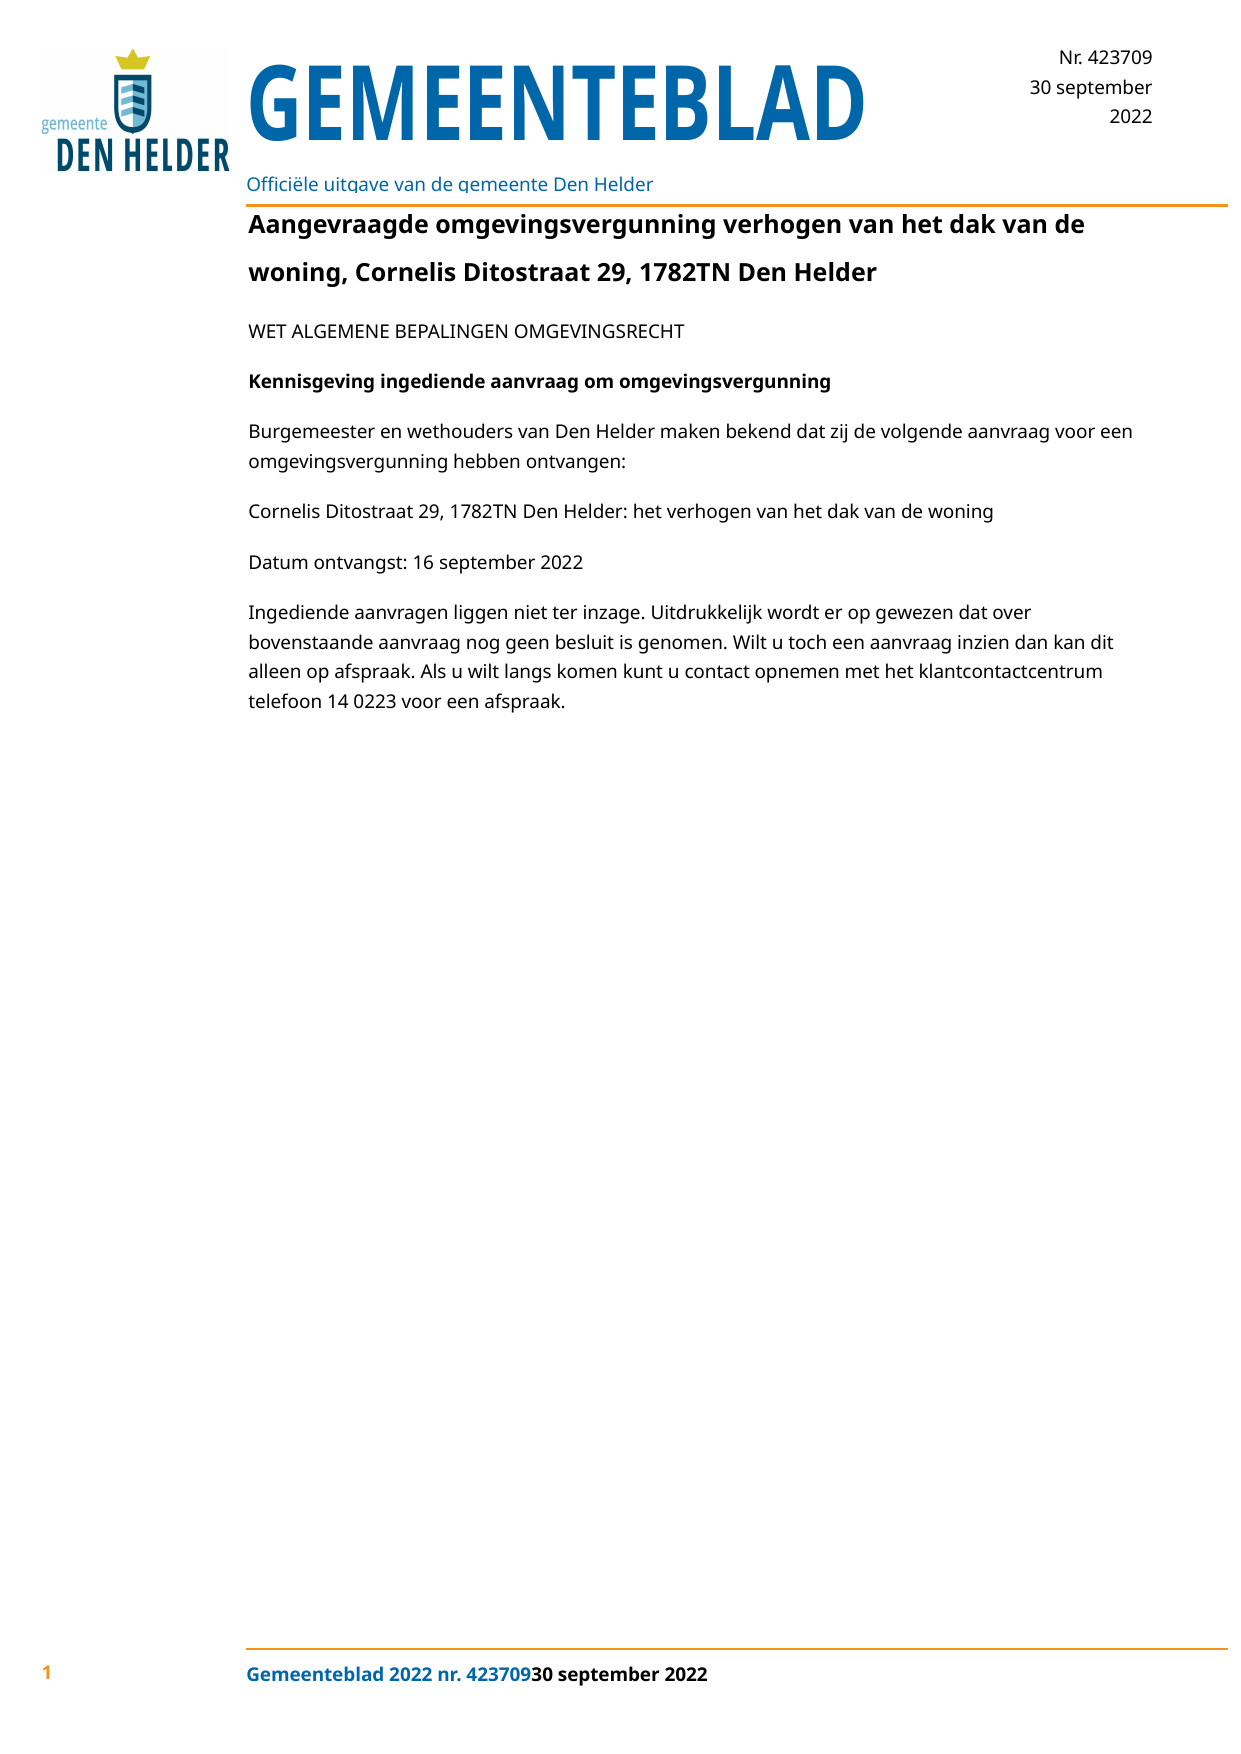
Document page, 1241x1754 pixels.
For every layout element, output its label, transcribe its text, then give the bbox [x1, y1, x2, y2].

picture [41, 47, 231, 172]
picture [63, 144, 68, 165]
text Burgemeester en wethouders van Den Helder maken bekend dat zij de volgende aanvraag voor een omgevingsvergunning hebben ontvangen: [248, 419, 1152, 474]
text Cornelis Ditostraat 29, 1782TN Den Helder: het verhogen van het dak van de woning [248, 499, 1152, 524]
text Kennisgeving ingediende aanvraag om omgevingsvergunning [248, 368, 1152, 394]
text WET ALGEMENE BEPALINGEN OMGEVINGSRECHT [248, 318, 1152, 344]
text Aangevraagde omgevingsvergunning verhogen van het dak van de woning, Cornelis Ditostraat 29, 1782TN Den Helder [248, 207, 1152, 288]
picture [130, 157, 135, 172]
picture [220, 160, 224, 172]
text Datum ontvangst: 16 september 2022 [248, 549, 1152, 575]
text Ingediende aanvragen liggen niet ter inzage. Uitdrukkelijk wordt er op gewezen dat over bovenstaande aanvraag nog geen besluit is genomen. Wilt u toch een aanvraag inzien dan kan dit alleen op afspraak. Als u wilt langs komen kunt u contact opnemen met het klantcontactcentrum telefoon 14 0223 voor een afspraak. [248, 599, 1152, 714]
picture [100, 154, 106, 172]
picture [182, 144, 187, 165]
